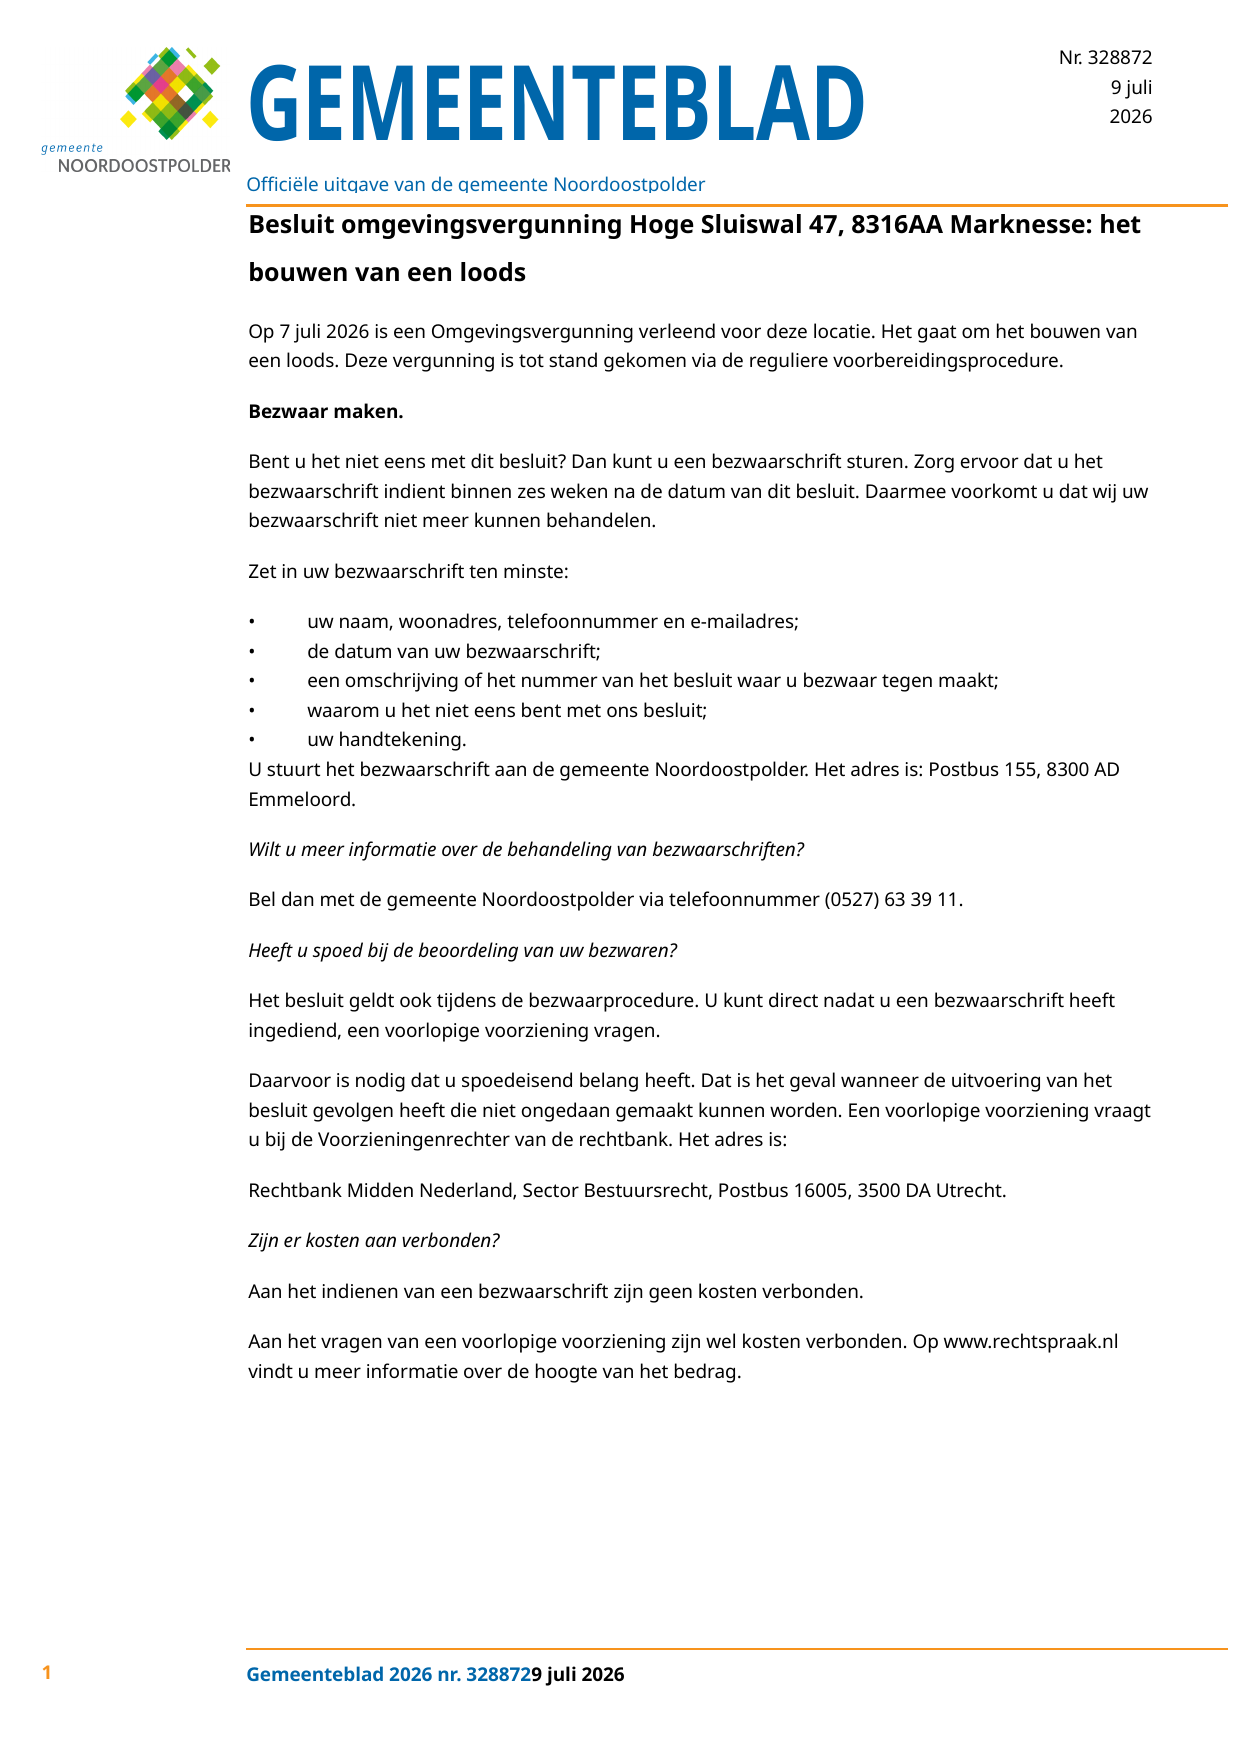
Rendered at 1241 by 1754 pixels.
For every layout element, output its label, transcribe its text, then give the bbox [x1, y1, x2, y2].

list waarom u het niet eens bent met ons besluit; [248, 697, 1152, 723]
text Op 7 juli 2026 is een Omgevingsvergunning verleend voor deze locatie. Het gaat om het bouwen van een loods. Deze vergunning is tot stand gekomen via de reguliere voorbereidingsprocedure. [248, 318, 1152, 373]
text Zijn er kosten aan verbonden? [248, 1227, 1152, 1253]
text Zet in uw bezwaarschrift ten minste: [248, 558, 1152, 584]
text Heeft u spoed bij de beoordeling van uw bezwaren? [248, 937, 1152, 963]
text Bel dan met de gemeente Noordoostpolder via telefoonnummer (0527) 63 39 11. [248, 887, 1152, 912]
text Aan het indienen van een bezwaarschrift zijn geen kosten verbonden. [248, 1278, 1152, 1304]
text Rechtbank Midden Nederland, Sector Bestuursrecht, Postbus 16005, 3500 DA Utrecht. [248, 1177, 1152, 1203]
text Bent u het niet eens met dit besluit? Dan kunt u een bezwaarschrift sturen. Zorg ervoor dat u het bezwaarschrift indient binnen zes weken na de datum van dit besluit. Daarmee voorkomt u dat wij uw bezwaarschrift niet meer kunnen behandelen. [248, 448, 1152, 533]
list uw naam, woonadres, telefoonnummer en e-mailadres; [248, 608, 1152, 634]
text U stuurt het bezwaarschrift aan de gemeente Noordoostpolder. Het adres is: Postbus 155, 8300 AD Emmeloord. [248, 756, 1152, 812]
text Wilt u meer informatie over de behandeling van bezwaarschriften? [248, 836, 1152, 862]
text Besluit omgevingsvergunning Hoge Sluiswal 47, 8316AA Marknesse: het bouwen van een loods [248, 207, 1152, 288]
list de datum van uw bezwaarschrift; [248, 638, 1152, 664]
text Daarvoor is nodig dat u spoedeisend belang heeft. Dat is het geval wanneer de uitvoering van het besluit gevolgen heeft die niet ongedaan gemaakt kunnen worden. Een voorlopige voorziening vraagt u bij de Voorzieningenrechter van de rechtbank. Het adres is: [248, 1067, 1152, 1152]
list een omschrijving of het nummer van het besluit waar u bezwaar tegen maakt; [248, 667, 1152, 693]
text Het besluit geldt ook tijdens de bezwaarprocedure. U kunt direct nadat u een bezwaarschrift heeft ingediend, een voorlopige voorziening vragen. [248, 987, 1152, 1043]
picture [41, 47, 231, 172]
text Bezwaar maken. [248, 398, 1152, 424]
list uw handtekening. [248, 727, 1152, 752]
text Aan het vragen van een voorlopige voorziening zijn wel kosten verbonden. Op www.rechtspraak.nl vindt u meer informatie over de hoogte van het bedrag. [248, 1328, 1152, 1384]
